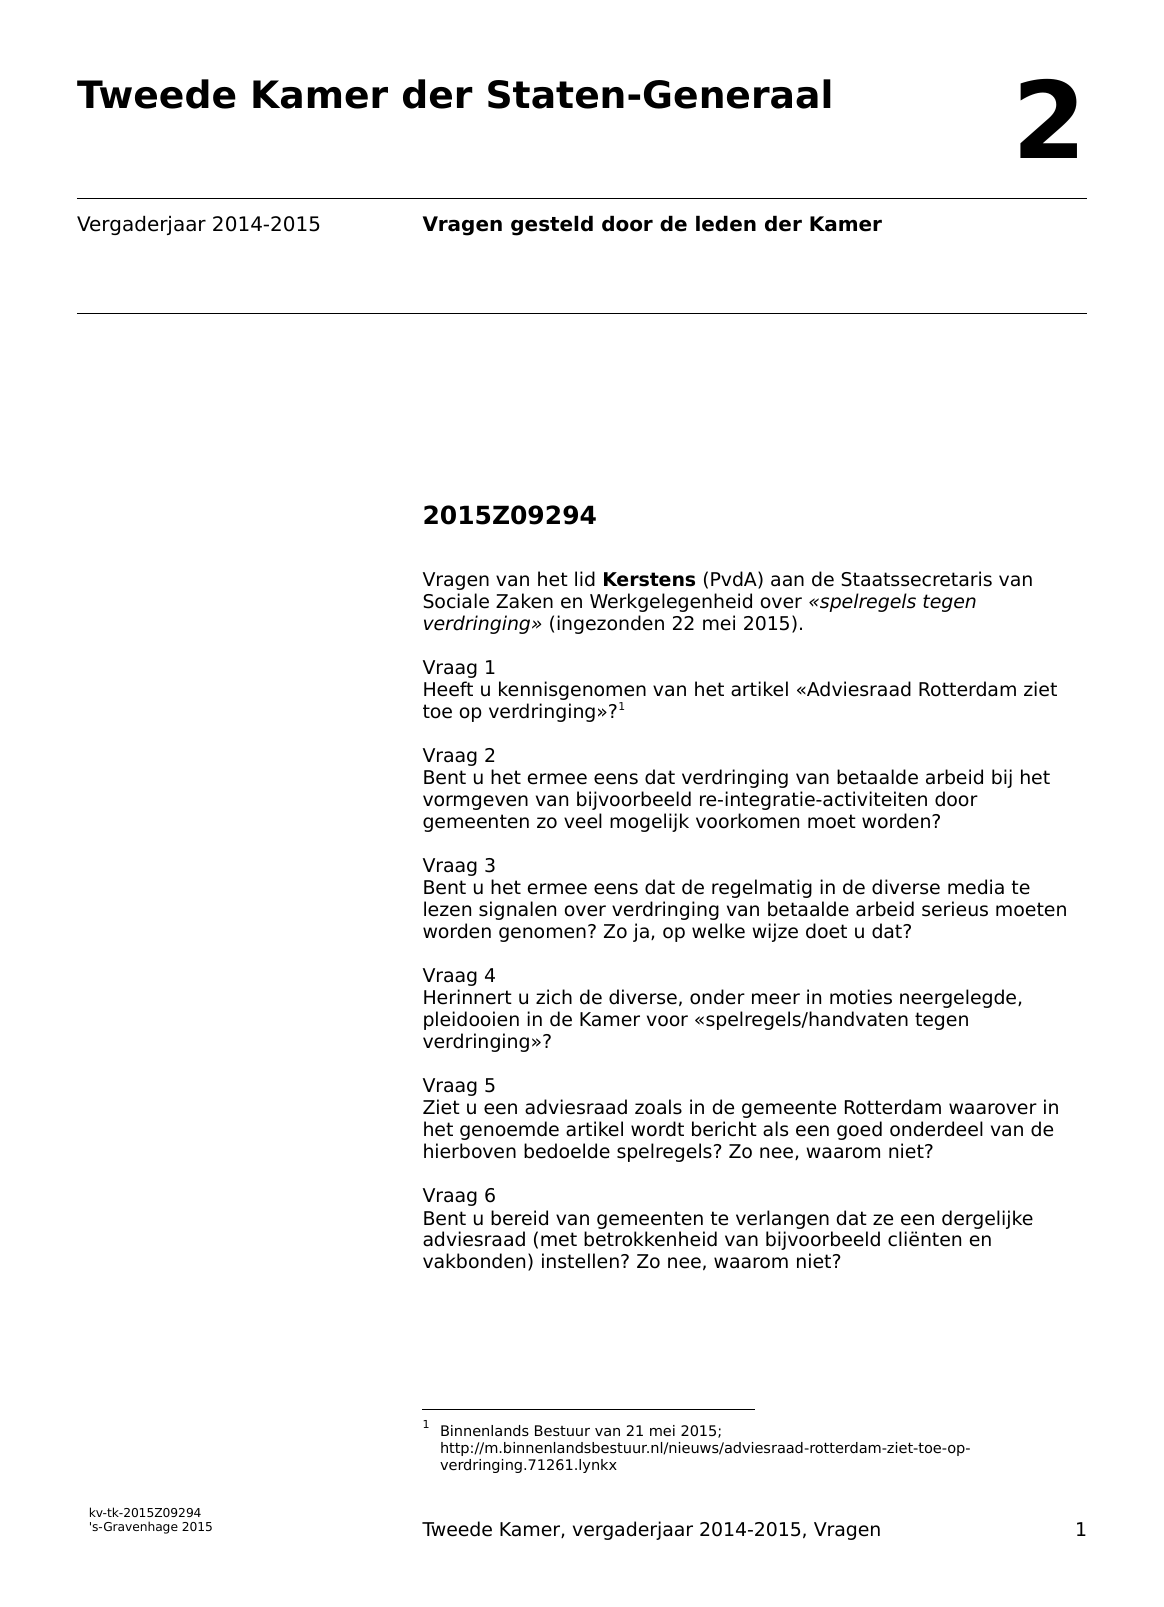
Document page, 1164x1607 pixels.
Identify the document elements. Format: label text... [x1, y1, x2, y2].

text Heeft u kennisgenomen van het artikel «Adviesraad Rotterdam ziet toe op verdringing»? [422, 679, 1087, 723]
text Vraag 1 [422, 657, 1087, 679]
text 2015Z09294 [422, 501, 1087, 531]
text Bent u het ermee eens dat de regelmatig in de diverse media te lezen signalen over verdringing van betaalde arbeid serieus moeten worden genomen? Zo ja, op welke wijze doet u dat? [422, 877, 1087, 943]
text kv-tk-2015Z09294 [88, 1506, 323, 1520]
text Herinnert u zich de diverse, onder meer in moties neergelegde, pleidooien in de Kamer voor «spelregels/handvaten tegen verdringing»? [422, 987, 1087, 1053]
table_cell Vergaderjaar 2014-2015 [77, 199, 422, 313]
text Ziet u een adviesraad zoals in de gemeente Rotterdam waarover in het genoemde artikel wordt bericht als een goed onderdeel van de hierboven bedoelde spelregels? Zo nee, waarom niet? [422, 1097, 1087, 1163]
text Vragen van het lid Kerstens (PvdA) aan de Staatssecretaris van Sociale Zaken en Werkgelegenheid over «spelregels tegen verdringing» (ingezonden 22 mei 2015). [422, 569, 1087, 635]
table_cell Vragen gesteld door de leden der Kamer [422, 199, 1087, 313]
text Vraag 6 [422, 1185, 1087, 1207]
text Vraag 5 [422, 1075, 1087, 1097]
text Binnenlands Bestuur van 21 mei 2015; http://m.binnenlandsbestuur.nl/nieuws/adviesraad-rotterdam-ziet-toe-op-verdringing.71261.lynkx [422, 1418, 1087, 1474]
text Bent u bereid van gemeenten te verlangen dat ze een dergelijke adviesraad (met betrokkenheid van bijvoorbeeld cliënten en vakbonden) instellen? Zo nee, waarom niet? [422, 1207, 1087, 1273]
text Vraag 3 [422, 855, 1087, 877]
table_header Tweede Kamer der Staten-Generaal [77, 59, 886, 198]
text Bent u het ermee eens dat verdringing van betaalde arbeid bij het vormgeven van bijvoorbeeld re-integratie-activiteiten door gemeenten zo veel mogelijk voorkomen moet worden? [422, 767, 1087, 833]
table_header 2 [886, 59, 1087, 198]
text 's-Gravenhage 2015 [88, 1520, 323, 1534]
text Vraag 4 [422, 965, 1087, 987]
text Vraag 2 [422, 745, 1087, 767]
